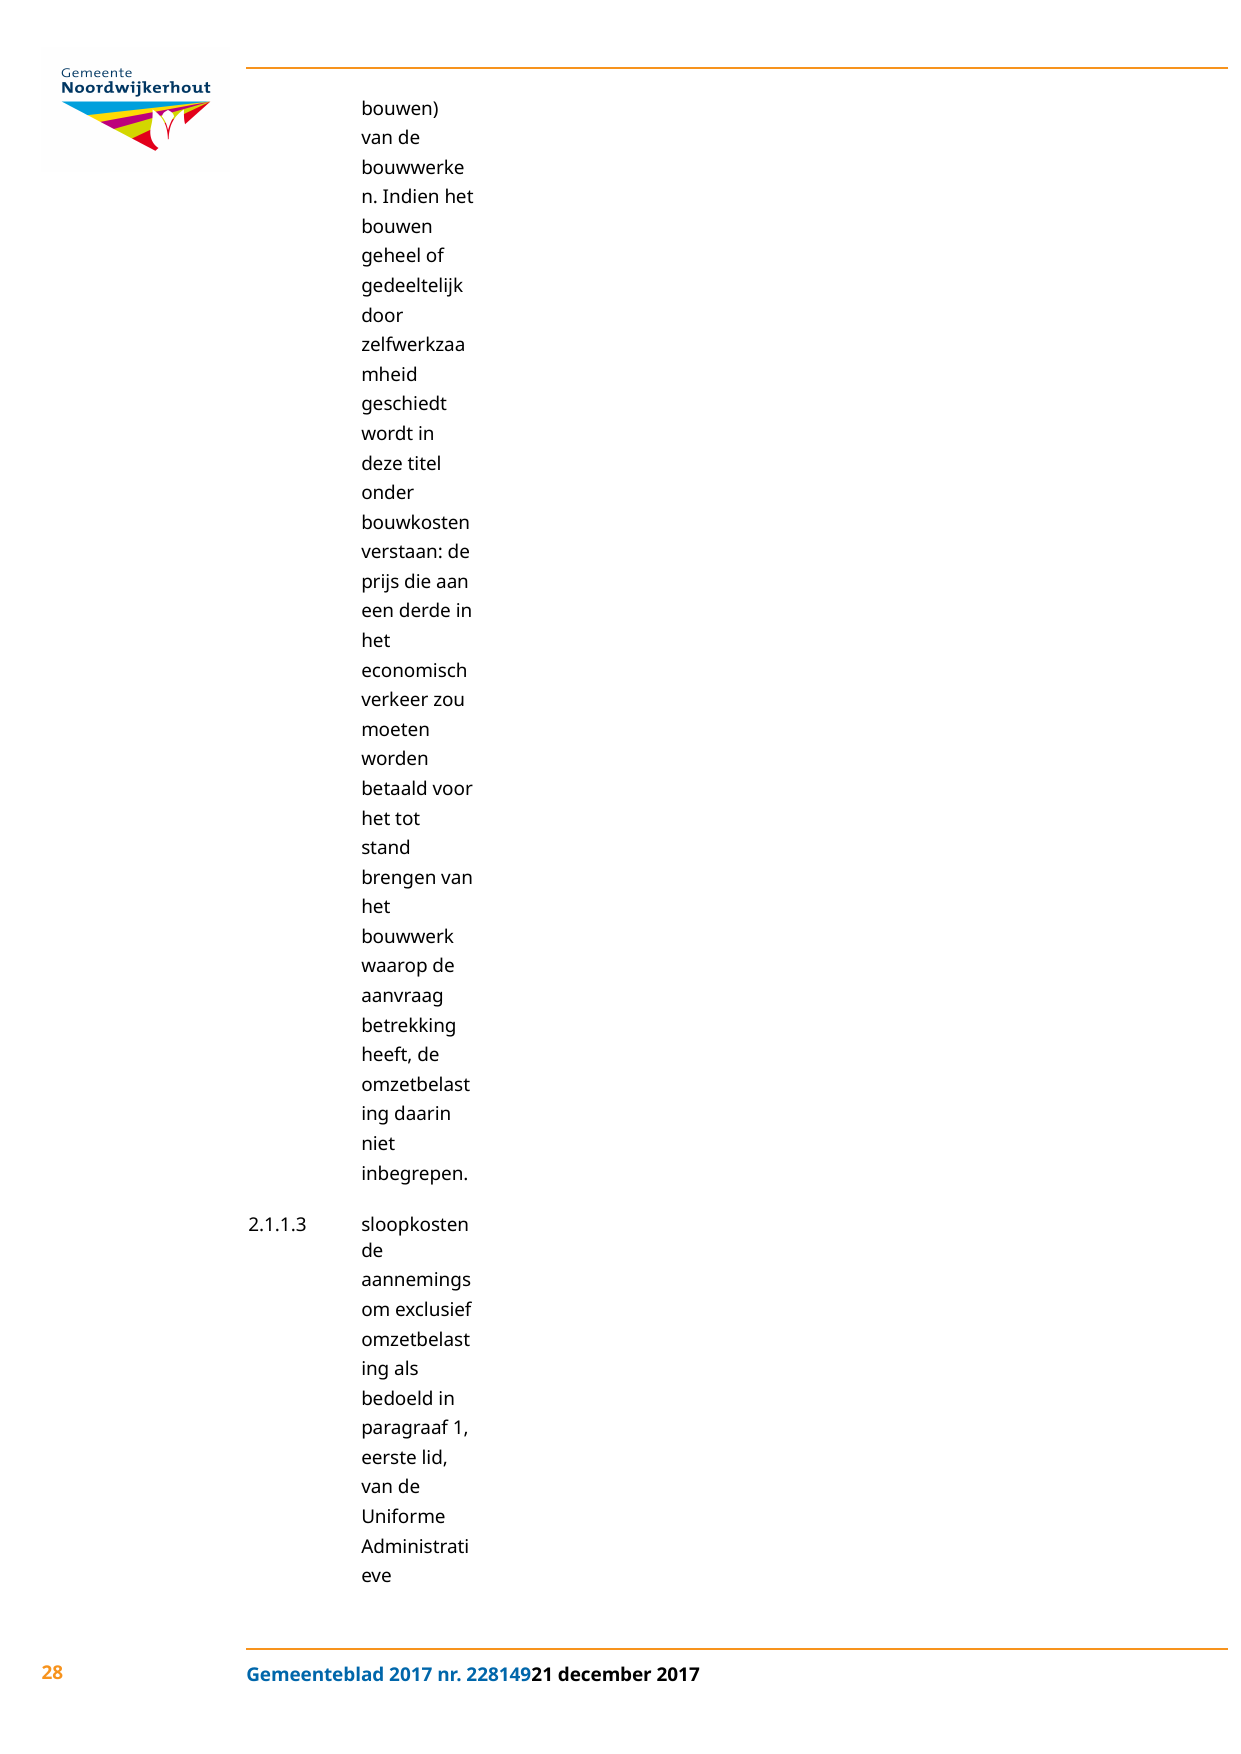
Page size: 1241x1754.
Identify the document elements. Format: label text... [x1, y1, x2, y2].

table_cell [248, 1186, 361, 1211]
table_cell [587, 1237, 700, 1588]
table_cell sloopkosten [361, 1211, 474, 1237]
table_cell 2.1.1.3 [248, 1211, 361, 1237]
table_cell [587, 1211, 700, 1237]
table_cell [587, 95, 700, 1186]
table_cell [361, 1186, 474, 1211]
picture [41, 47, 231, 172]
table_cell [474, 95, 587, 1186]
table_cell de aannemingsom exclusief omzetbelasting als bedoeld in paragraaf 1, eerste lid, van de Uniforme Administratieve [361, 1237, 474, 1588]
table_cell [587, 1186, 700, 1211]
table_cell bouwen) van de bouwwerken. Indien het bouwen geheel of gedeeltelijk door zelfwerkzaamheid geschiedt wordt in deze titel onder bouwkosten verstaan: de prijs die aan een derde in het economisch verkeer zou moeten worden betaald voor het tot stand brengen van het bouwwerk waarop de aanvraag betrekking heeft, de omzetbelasting daarin niet inbegrepen. [361, 95, 474, 1186]
table_cell [474, 1237, 587, 1588]
table_cell [248, 95, 361, 1186]
table_cell [474, 1211, 587, 1237]
table_cell [474, 1186, 587, 1211]
table_cell [248, 1237, 361, 1588]
